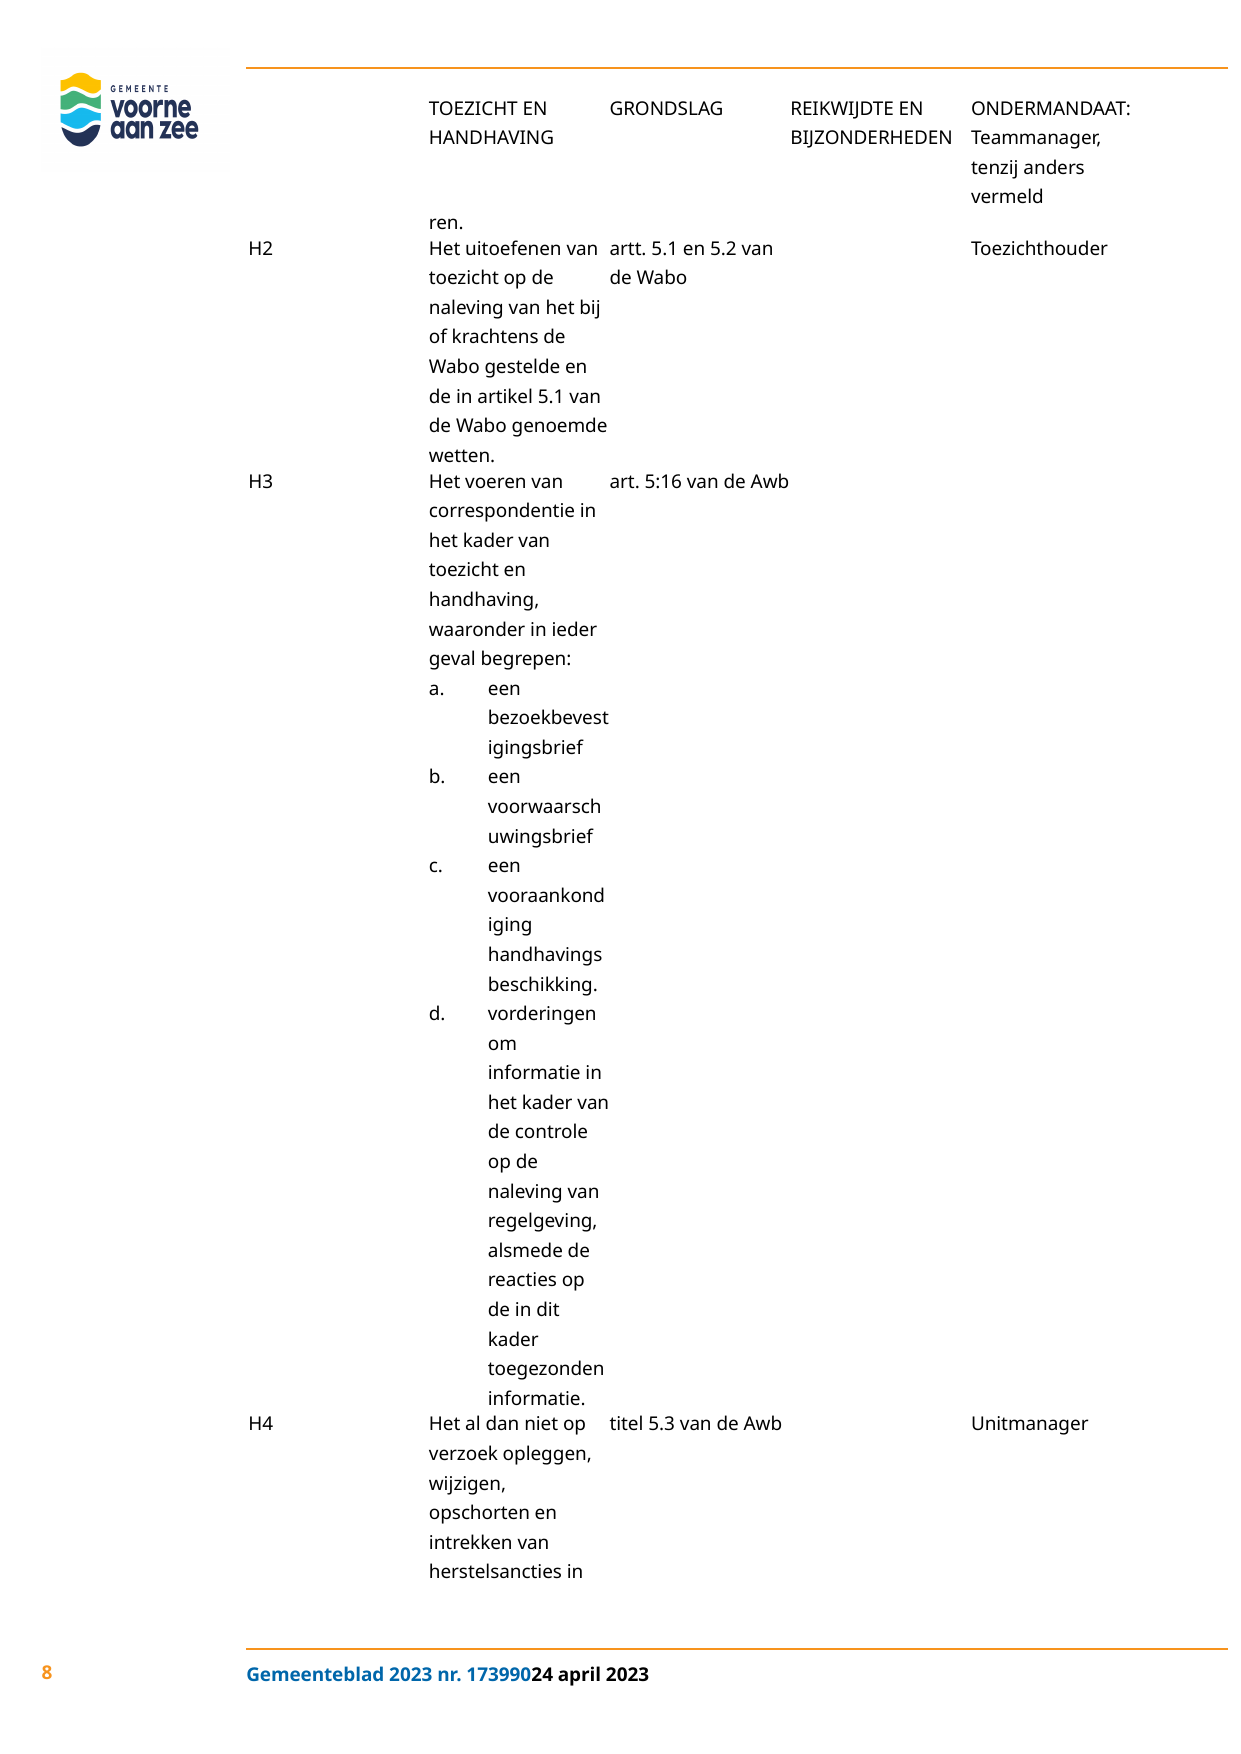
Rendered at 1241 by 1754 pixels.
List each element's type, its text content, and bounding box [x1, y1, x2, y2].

table_cell art. 5:16 van de Awb [609, 468, 790, 1411]
table_cell ren. [429, 209, 609, 235]
table_cell [790, 209, 971, 235]
table_cell [609, 209, 790, 235]
table_cell titel 5.3 van de Awb [609, 1411, 790, 1584]
table_cell Unitmanager [971, 1411, 1152, 1584]
table_cell H4 [248, 1411, 429, 1584]
table_cell [971, 209, 1152, 235]
table_header TOEZICHT EN HANDHAVING [429, 95, 609, 209]
table_header GRONDSLAG [609, 95, 790, 209]
table_cell artt. 5.1 en 5.2 van de Wabo [609, 235, 790, 468]
table_cell Het voeren van correspondentie in het kader van toezicht en handhaving, waaronder in ieder geval begrepen: een bezoekbevestigingsbrief een voorwaarschuwingsbrief een vooraankondiging handhavingsbeschikking. vorderingen om informatie in het kader van de controle op de naleving van regelgeving, alsmede de reacties op de in dit kader toegezonden informatie. [429, 468, 609, 1411]
table_header REIKWIJDTE EN BIJZONDERHEDEN [790, 95, 971, 209]
table_cell Het uitoefenen van toezicht op de naleving van het bij of krachtens de Wabo gestelde en de in artikel 5.1 van de Wabo genoemde wetten. [429, 235, 609, 468]
picture [41, 47, 231, 172]
table_cell [790, 468, 971, 1411]
table_cell [971, 468, 1152, 1411]
table_header ONDERMANDAAT: Teammanager, tenzij anders vermeld [971, 95, 1152, 209]
table_cell [790, 235, 971, 468]
table_cell [790, 1411, 971, 1584]
table_cell H3 [248, 468, 429, 1411]
table_cell Toezichthouder [971, 235, 1152, 468]
table_header [248, 95, 429, 209]
table_cell [248, 209, 429, 235]
table_cell H2 [248, 235, 429, 468]
table_cell Het al dan niet op verzoek opleggen, wijzigen, opschorten en intrekken van herstelsancties in [429, 1411, 609, 1584]
